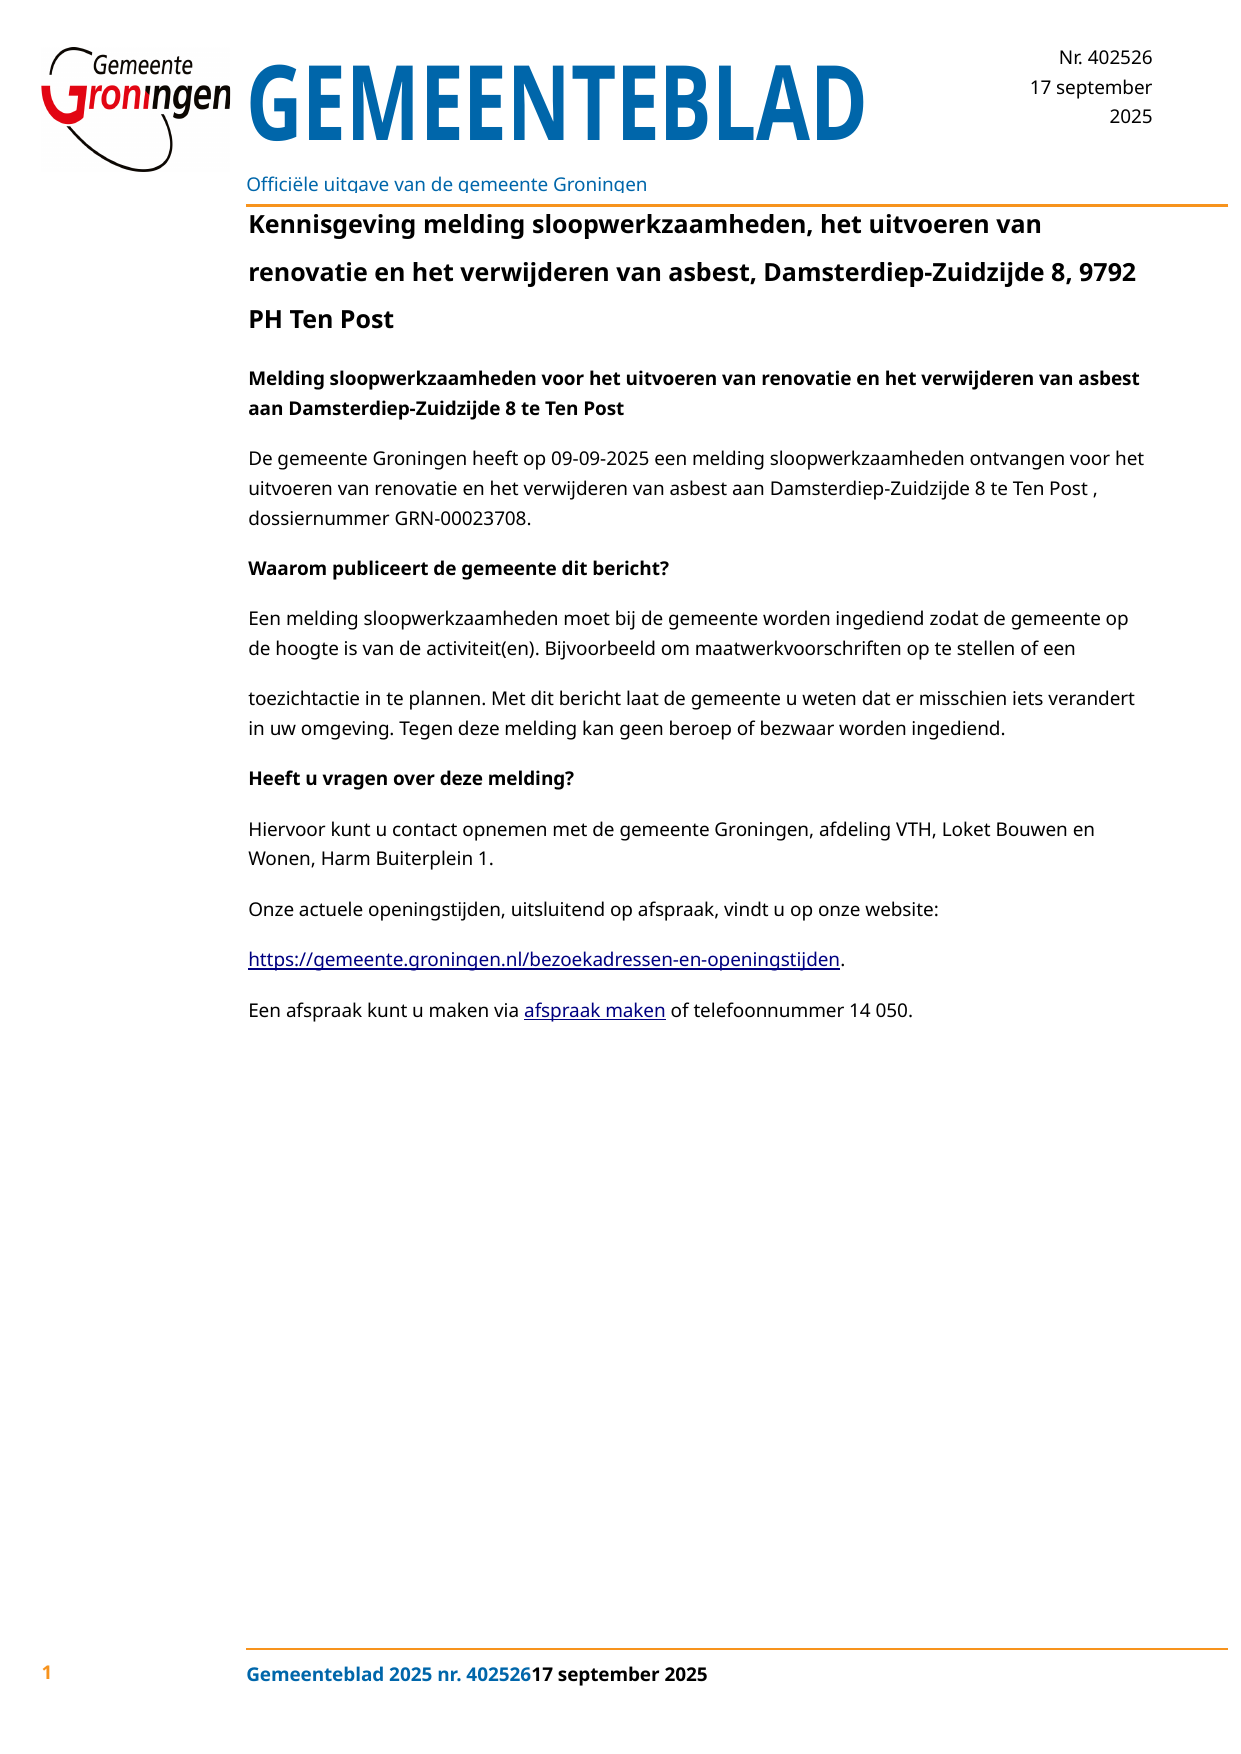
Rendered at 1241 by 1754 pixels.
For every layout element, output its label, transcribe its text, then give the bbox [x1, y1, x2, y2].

picture [41, 47, 231, 172]
text Onze actuele openingstijden, uitsluitend op afspraak, vindt u op onze website: [248, 896, 1152, 922]
text Kennisgeving melding sloopwerkzaamheden, het uitvoeren van renovatie en het verwijderen van asbest, Damsterdiep-Zuidzijde 8, 9792 PH Ten Post [248, 207, 1152, 336]
text De gemeente Groningen heeft op 09-09-2025 een melding sloopwerkzaamheden ontvangen voor het uitvoeren van renovatie en het verwijderen van asbest aan Damsterdiep-Zuidzijde 8 te Ten Post , dossiernummer GRN-00023708. [248, 446, 1152, 530]
text https://gemeente.groningen.nl/bezoekadressen-en-openingstijden. [248, 946, 1152, 972]
text Waarom publiceert de gemeente dit bericht? [248, 555, 1152, 581]
text toezichtactie in te plannen. Met dit bericht laat de gemeente u weten dat er misschien iets verandert in uw omgeving. Tegen deze melding kan geen beroep of bezwaar worden ingediend. [248, 686, 1152, 741]
text Een melding sloopwerkzaamheden moet bij de gemeente worden ingediend zodat de gemeente op de hoogte is van de activiteit(en). Bijvoorbeeld om maatwerkvoorschriften op te stellen of een [248, 606, 1152, 661]
text Hiervoor kunt u contact opnemen met de gemeente Groningen, afdeling VTH, Loket Bouwen en Wonen, Harm Buiterplein 1. [248, 816, 1152, 871]
text Melding sloopwerkzaamheden voor het uitvoeren van renovatie en het verwijderen van asbest aan Damsterdiep-Zuidzijde 8 te Ten Post [248, 366, 1152, 421]
text Een afspraak kunt u maken via afspraak maken of telefoonnummer 14 050. [248, 997, 1152, 1022]
text Heeft u vragen over deze melding? [248, 766, 1152, 791]
